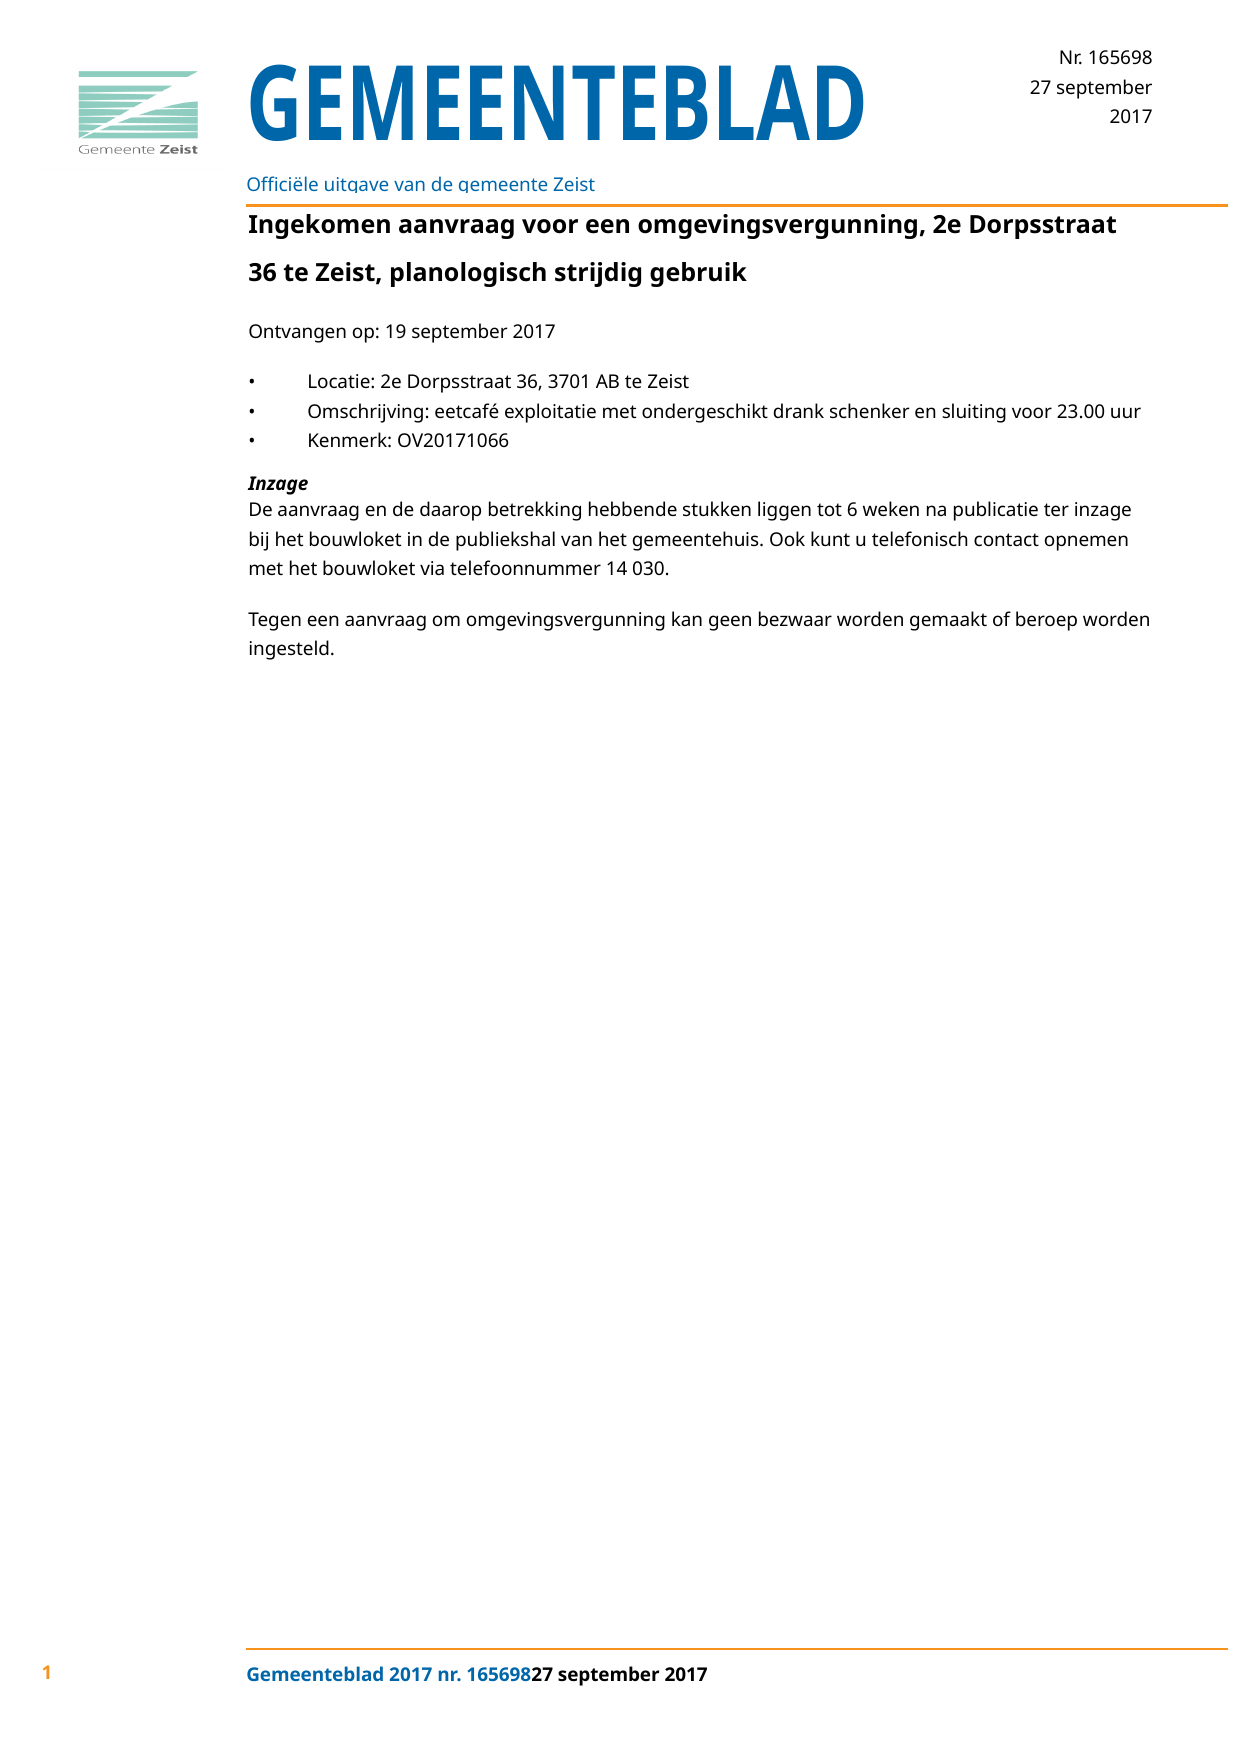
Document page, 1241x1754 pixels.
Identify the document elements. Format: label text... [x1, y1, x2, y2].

text Inzage [248, 471, 1152, 496]
list Omschrijving: eetcafé exploitatie met ondergeschikt drank schenker en sluiting voor 23.00 uur [248, 398, 1152, 424]
picture [41, 47, 231, 172]
list Locatie: 2e Dorpsstraat 36, 3701 AB te Zeist [248, 368, 1152, 394]
list Kenmerk: OV20171066 [248, 427, 1152, 453]
text Ingekomen aanvraag voor een omgevingsvergunning, 2e Dorpsstraat 36 te Zeist, planologisch strijdig gebruik [248, 207, 1152, 288]
text De aanvraag en de daarop betrekking hebbende stukken liggen tot 6 weken na publicatie ter inzage bij het bouwloket in de publiekshal van het gemeentehuis. Ook kunt u telefonisch contact opnemen met het bouwloket via telefoonnummer 14 030. [248, 496, 1152, 581]
text Tegen een aanvraag om omgevingsvergunning kan geen bezwaar worden gemaakt of beroep worden ingesteld. [248, 606, 1152, 661]
text Ontvangen op: 19 september 2017 [248, 318, 1152, 344]
